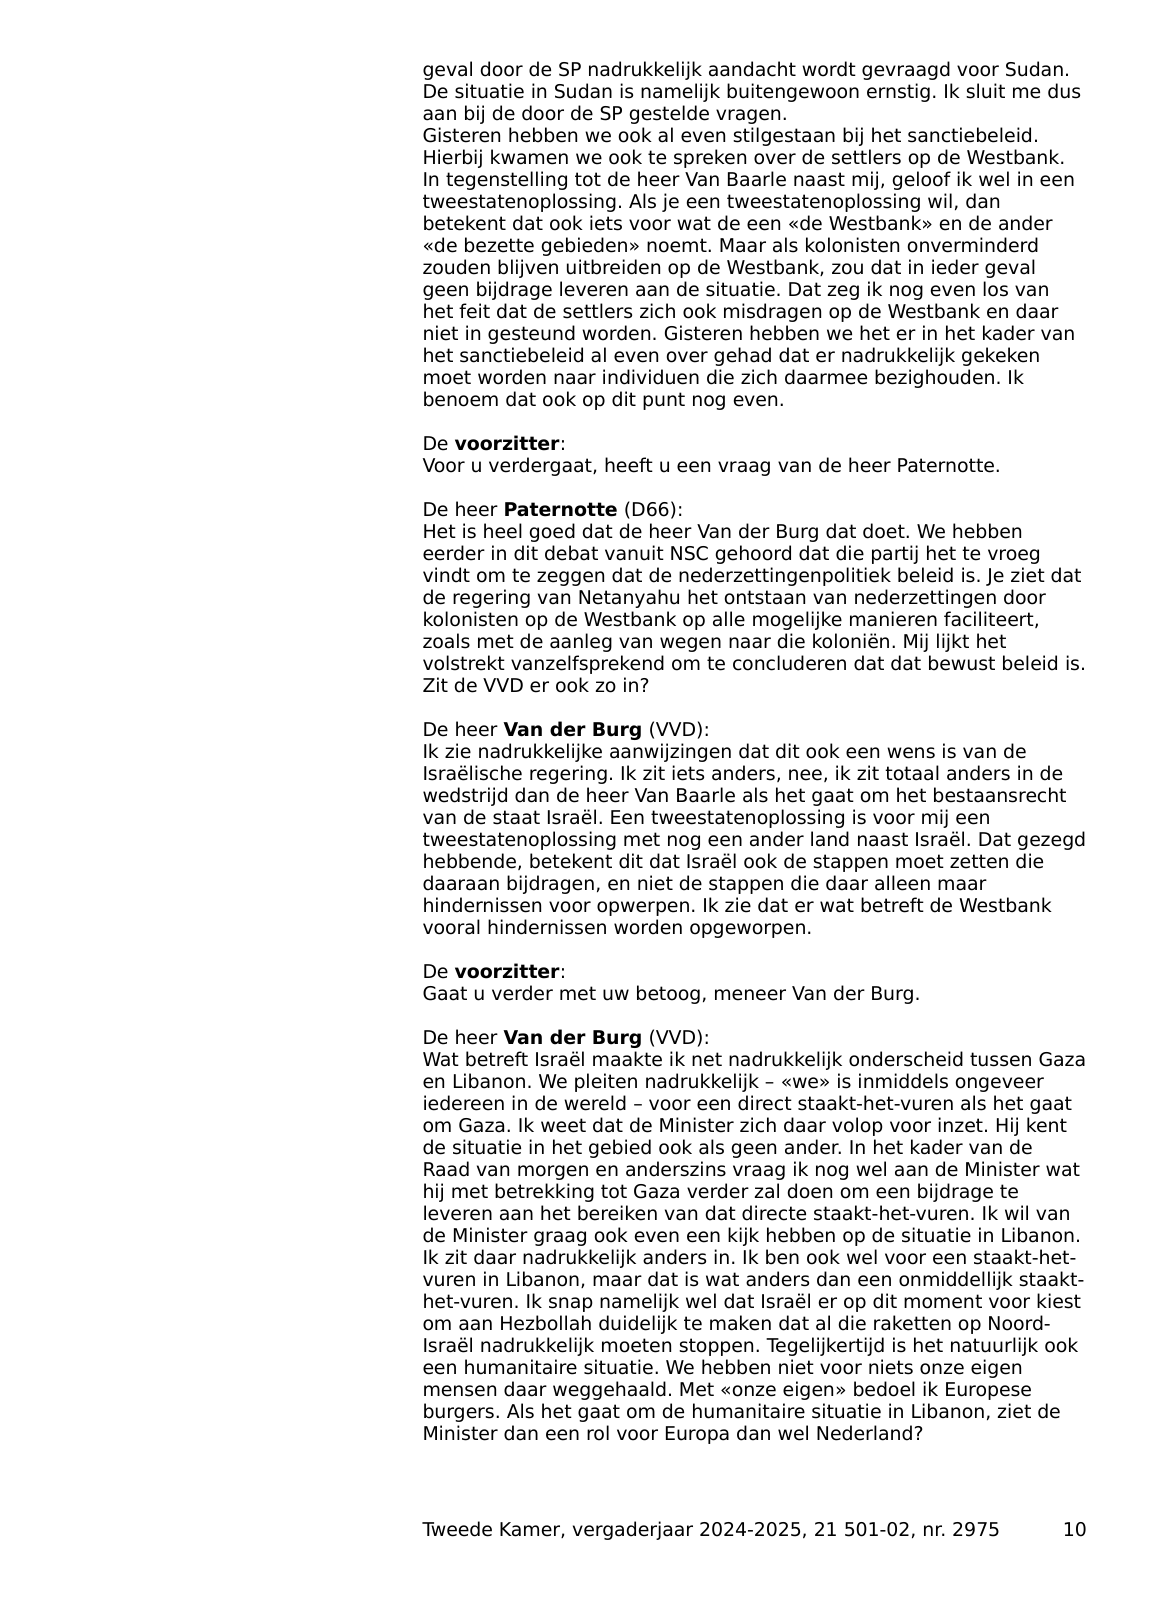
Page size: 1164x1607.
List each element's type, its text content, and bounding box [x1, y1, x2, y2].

text Gisteren hebben we ook al even stilgestaan bij het sanctiebeleid. Hierbij kwamen we ook te spreken over de settlers op de Westbank. In tegenstelling tot de heer Van Baarle naast mij, geloof ik wel in een tweestatenoplossing. Als je een tweestatenoplossing wil, dan betekent dat ook iets voor wat de een «de Westbank» en de ander «de bezette gebieden» noemt. Maar als kolonisten onverminderd zouden blijven uitbreiden op de Westbank, zou dat in ieder geval geen bijdrage leveren aan de situatie. Dat zeg ik nog even los van het feit dat de settlers zich ook misdragen op de Westbank en daar niet in gesteund worden. Gisteren hebben we het er in het kader van het sanctiebeleid al even over gehad dat er nadrukkelijk gekeken moet worden naar individuen die zich daarmee bezighouden. Ik benoem dat ook op dit punt nog even. [422, 125, 1087, 411]
text Gaat u verder met uw betoog, meneer Van der Burg. [422, 983, 1087, 1005]
text De voorzitter: [422, 961, 1087, 983]
text Wat betreft Israël maakte ik net nadrukkelijk onderscheid tussen Gaza en Libanon. We pleiten nadrukkelijk – «we» is inmiddels ongeveer iedereen in de wereld – voor een direct staakt-het-vuren als het gaat om Gaza. Ik weet dat de Minister zich daar volop voor inzet. Hij kent de situatie in het gebied ook als geen ander. In het kader van de Raad van morgen en anderszins vraag ik nog wel aan de Minister wat hij met betrekking tot Gaza verder zal doen om een bijdrage te leveren aan het bereiken van dat directe staakt-het-vuren. Ik wil van de Minister graag ook even een kijk hebben op de situatie in Libanon. Ik zit daar nadrukkelijk anders in. Ik ben ook wel voor een staakt-het-vuren in Libanon, maar dat is wat anders dan een onmiddellijk staakt-het-vuren. Ik snap namelijk wel dat Israël er op dit moment voor kiest om aan Hezbollah duidelijk te maken dat al die raketten op Noord-Israël nadrukkelijk moeten stoppen. Tegelijkertijd is het natuurlijk ook een humanitaire situatie. We hebben niet voor niets onze eigen mensen daar weggehaald. Met «onze eigen» bedoel ik Europese burgers. Als het gaat om de humanitaire situatie in Libanon, ziet de Minister dan een rol voor Europa dan wel Nederland? [422, 1049, 1087, 1445]
text Ik zie nadrukkelijke aanwijzingen dat dit ook een wens is van de Israëlische regering. Ik zit iets anders, nee, ik zit totaal anders in de wedstrijd dan de heer Van Baarle als het gaat om het bestaansrecht van de staat Israël. Een tweestatenoplossing is voor mij een tweestatenoplossing met nog een ander land naast Israël. Dat gezegd hebbende, betekent dit dat Israël ook de stappen moet zetten die daaraan bijdragen, en niet de stappen die daar alleen maar hindernissen voor opwerpen. Ik zie dat er wat betreft de Westbank vooral hindernissen worden opgeworpen. [422, 741, 1087, 939]
text Het is heel goed dat de heer Van der Burg dat doet. We hebben eerder in dit debat vanuit NSC gehoord dat die partij het te vroeg vindt om te zeggen dat de nederzettingenpolitiek beleid is. Je ziet dat de regering van Netanyahu het ontstaan van nederzettingen door kolonisten op de Westbank op alle mogelijke manieren faciliteert, zoals met de aanleg van wegen naar die koloniën. Mij lijkt het volstrekt vanzelfsprekend om te concluderen dat dat bewust beleid is. Zit de VVD er ook zo in? [422, 521, 1087, 697]
text De heer Van der Burg (VVD): [422, 719, 1087, 741]
text De heer Paternotte (D66): [422, 499, 1087, 521]
text De voorzitter: [422, 433, 1087, 455]
text De heer Van der Burg (VVD): [422, 1027, 1087, 1049]
text Voor u verdergaat, heeft u een vraag van de heer Paternotte. [422, 455, 1087, 477]
text geval door de SP nadrukkelijk aandacht wordt gevraagd voor Sudan. De situatie in Sudan is namelijk buitengewoon ernstig. Ik sluit me dus aan bij de door de SP gestelde vragen. [422, 59, 1087, 125]
